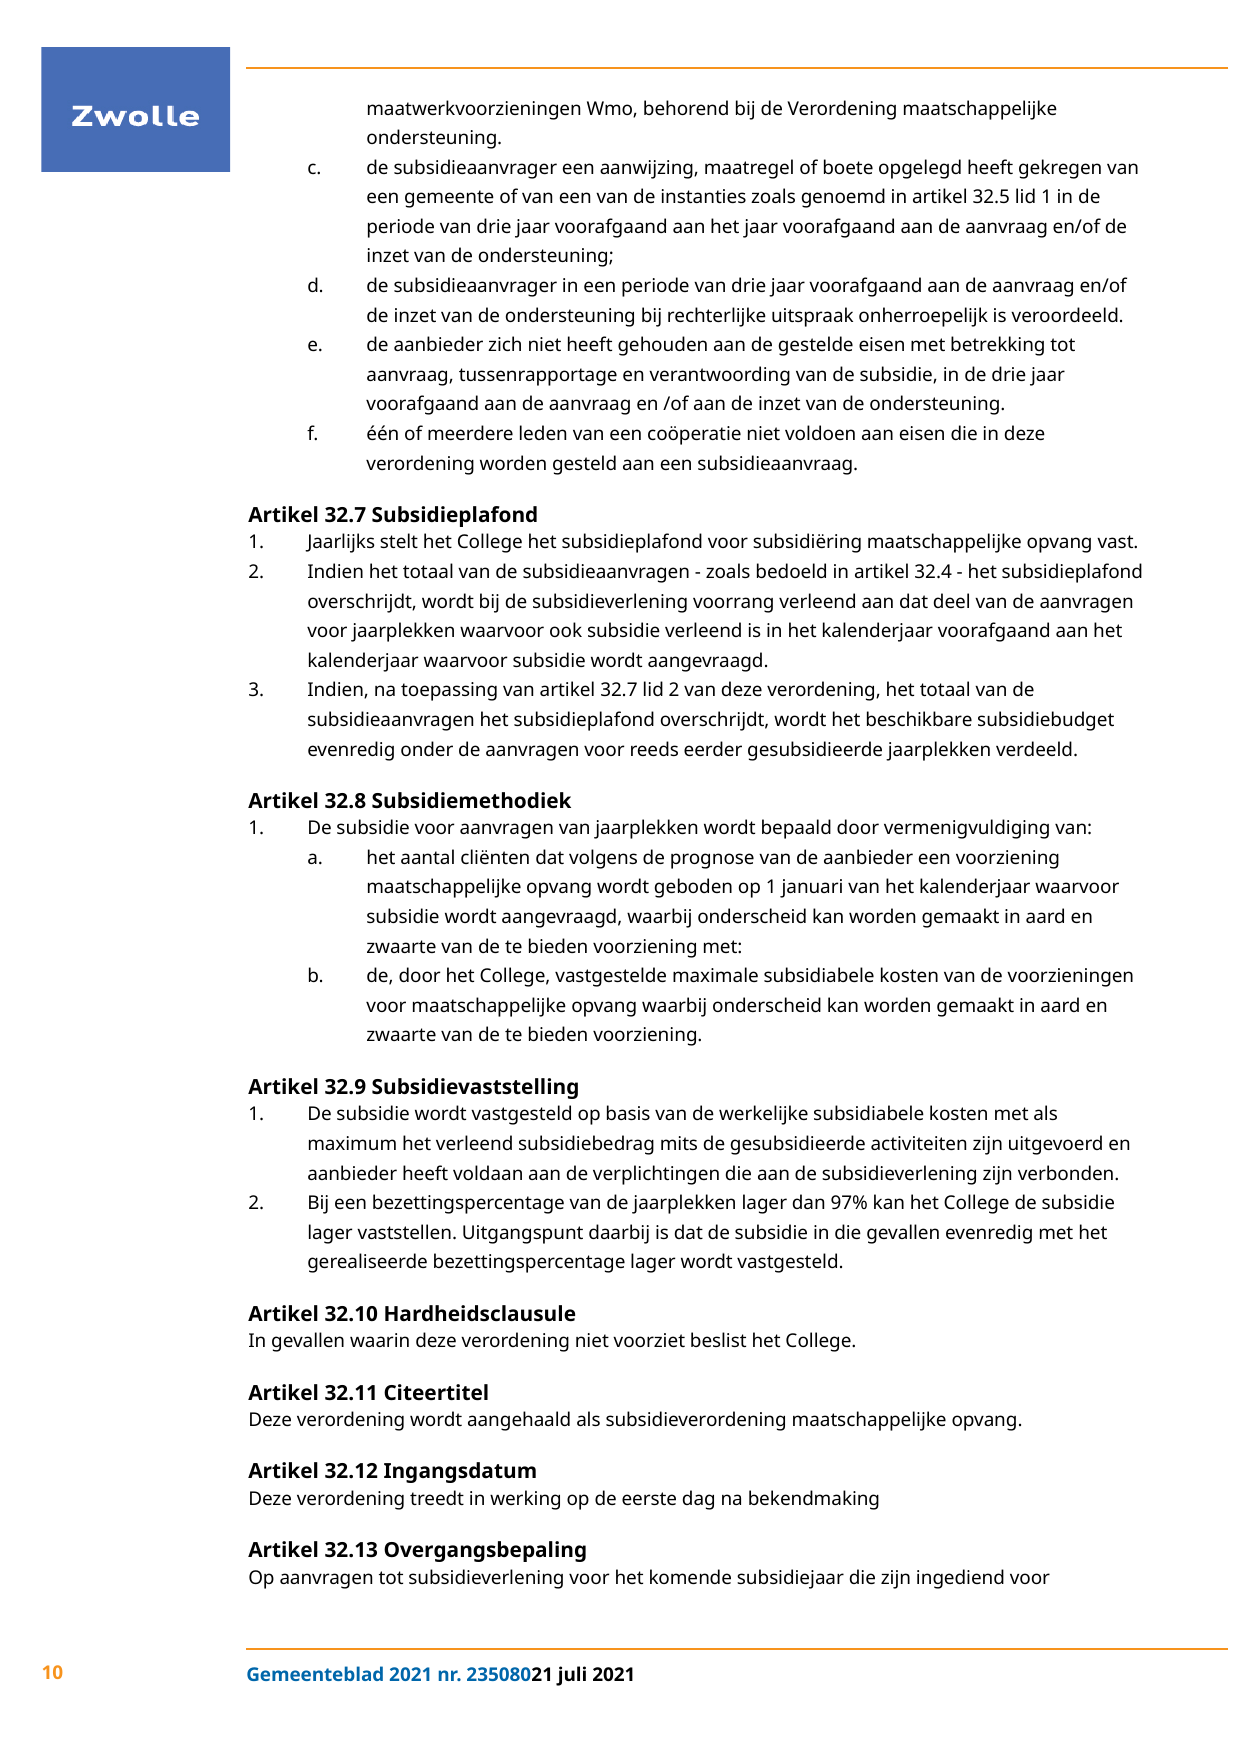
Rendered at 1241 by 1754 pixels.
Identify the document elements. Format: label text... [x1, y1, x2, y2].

list Bij een bezettingspercentage van de jaarplekken lager dan 97% kan het College de subsidie lager vaststellen. Uitgangspunt daarbij is dat de subsidie in die gevallen evenredig met het gerealiseerde bezettingspercentage lager wordt vastgesteld. [248, 1189, 1152, 1274]
list De subsidie voor aanvragen van jaarplekken wordt bepaald door vermenigvuldiging van: [248, 814, 1152, 840]
text Artikel 32.9 Subsidievaststelling [248, 1072, 1152, 1101]
list de subsidieaanvrager een aanwijzing, maatregel of boete opgelegd heeft gekregen van een gemeente of van een van de instanties zoals genoemd in artikel 32.5 lid 1 in de periode van drie jaar voorafgaand aan het jaar voorafgaand aan de aanvraag en/of de inzet van de ondersteuning; [307, 154, 1152, 268]
list de, door het College, vastgestelde maximale subsidiabele kosten van de voorzieningen voor maatschappelijke opvang waarbij onderscheid kan worden gemaakt in aard en zwaarte van de te bieden voorziening. [307, 962, 1152, 1047]
list Jaarlijks stelt het College het subsidieplafond voor subsidiëring maatschappelijke opvang vast. [248, 529, 1152, 554]
list De subsidie wordt vastgesteld op basis van de werkelijke subsidiabele kosten met als maximum het verleend subsidiebedrag mits de gesubsidieerde activiteiten zijn uitgevoerd en aanbieder heeft voldaan aan de verplichtingen die aan de subsidieverlening zijn verbonden. [248, 1101, 1152, 1185]
text Op aanvragen tot subsidieverlening voor het komende subsidiejaar die zijn ingediend voor [248, 1564, 1152, 1589]
list de subsidieaanvrager in een periode van drie jaar voorafgaand aan de aanvraag en/of de inzet van de ondersteuning bij rechterlijke uitspraak onherroepelijk is veroordeeld. [307, 272, 1152, 328]
list Indien, na toepassing van artikel 32.7 lid 2 van deze verordening, het totaal van de subsidieaanvragen het subsidieplafond overschrijdt, wordt het beschikbare subsidiebudget evenredig onder de aanvragen voor reeds eerder gesubsidieerde jaarplekken verdeeld. [248, 677, 1152, 761]
text In gevallen waarin deze verordening niet voorziet beslist het College. [248, 1327, 1152, 1353]
text Artikel 32.11 Citeertitel [248, 1378, 1152, 1406]
list het aantal cliënten dat volgens de prognose van de aanbieder een voorziening maatschappelijke opvang wordt geboden op 1 januari van het kalenderjaar waarvoor subsidie wordt aangevraagd, waarbij onderscheid kan worden gemaakt in aard en zwaarte van de te bieden voorziening met: [307, 844, 1152, 959]
text Artikel 32.13 Overgangsbepaling [248, 1535, 1152, 1564]
list Indien het totaal van de subsidieaanvragen - zoals bedoeld in artikel 32.4 - het subsidieplafond overschrijdt, wordt bij de subsidieverlening voorrang verleend aan dat deel van de aanvragen voor jaarplekken waarvoor ook subsidie verleend is in het kalenderjaar voorafgaand aan het kalenderjaar waarvoor subsidie wordt aangevraagd. [248, 558, 1152, 673]
text Artikel 32.12 Ingangsdatum [248, 1457, 1152, 1485]
list één of meerdere leden van een coöperatie niet voldoen aan eisen die in deze verordening worden gesteld aan een subsidieaanvraag. [307, 420, 1152, 476]
picture [41, 47, 231, 172]
text Artikel 32.8 Subsidiemethodiek [248, 786, 1152, 814]
list maatwerkvoorzieningen Wmo, behorend bij de Verordening maatschappelijke ondersteuning. [307, 95, 1152, 150]
text Artikel 32.10 Hardheidsclausule [248, 1299, 1152, 1327]
text Artikel 32.7 Subsidieplafond [248, 500, 1152, 529]
text Deze verordening treedt in werking op de eerste dag na bekendmaking [248, 1485, 1152, 1511]
text Deze verordening wordt aangehaald als subsidieverordening maatschappelijke opvang. [248, 1406, 1152, 1432]
list de aanbieder zich niet heeft gehouden aan de gestelde eisen met betrekking tot aanvraag, tussenrapportage en verantwoording van de subsidie, in de drie jaar voorafgaand aan de aanvraag en /of aan de inzet van de ondersteuning. [307, 331, 1152, 416]
